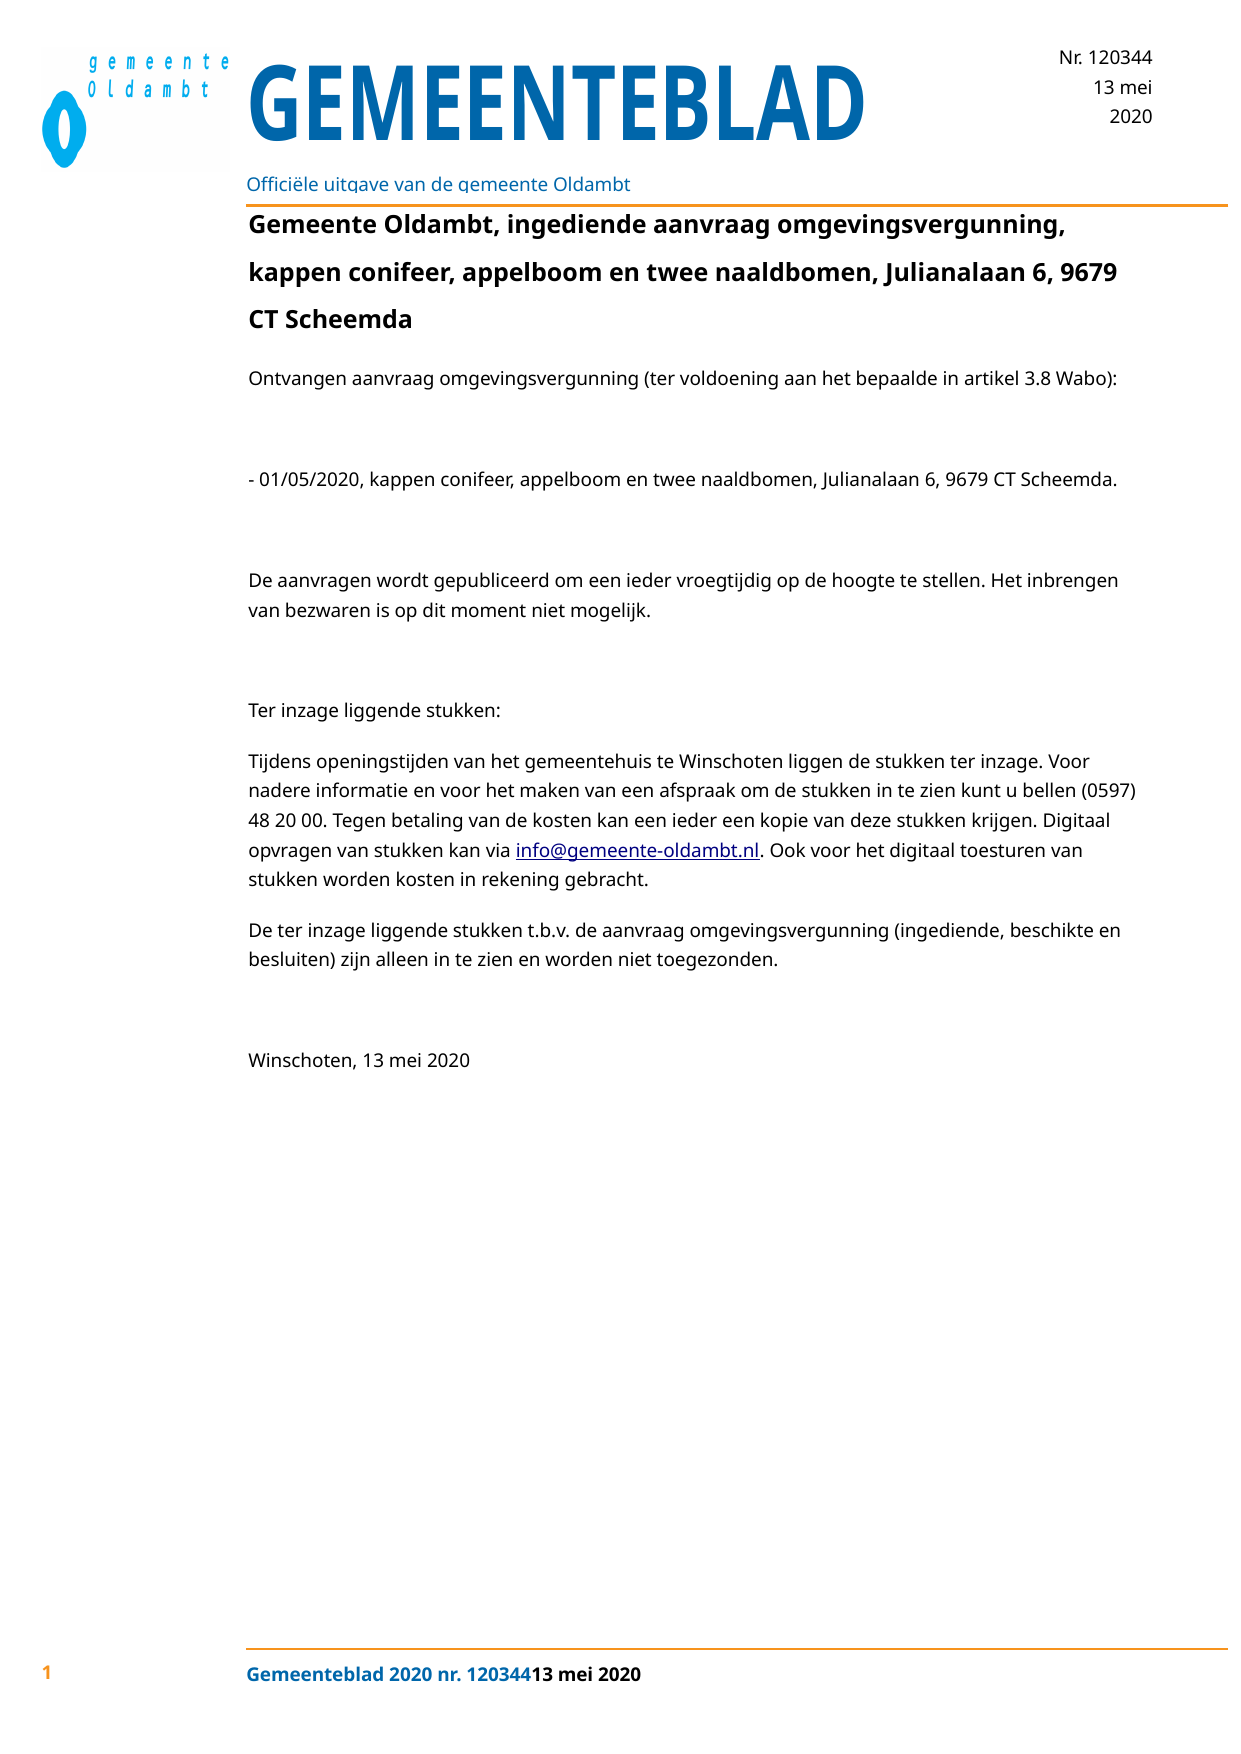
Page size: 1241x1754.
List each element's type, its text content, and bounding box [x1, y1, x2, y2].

text Ter inzage liggende stukken: [248, 698, 1152, 723]
picture [41, 47, 231, 172]
text Ontvangen aanvraag omgevingsvergunning (ter voldoening aan het bepaalde in artikel 3.8 Wabo): [248, 366, 1152, 391]
text De ter inzage liggende stukken t.b.v. de aanvraag omgevingsvergunning (ingediende, beschikte en besluiten) zijn alleen in te zien en worden niet toegezonden. [248, 917, 1152, 972]
text Winschoten, 13 mei 2020 [248, 1047, 1152, 1073]
text - 01/05/2020, kappen conifeer, appelboom en twee naaldbomen, Julianalaan 6, 9679 CT Scheemda. [248, 466, 1152, 492]
text Gemeente Oldambt, ingediende aanvraag omgevingsvergunning, kappen conifeer, appelboom en twee naaldbomen, Julianalaan 6, 9679 CT Scheemda [248, 207, 1152, 336]
text Tijdens openingstijden van het gemeentehuis te Winschoten liggen de stukken ter inzage. Voor nadere informatie en voor het maken van een afspraak om de stukken in te zien kunt u bellen (0597) 48 20 00. Tegen betaling van de kosten kan een ieder een kopie van deze stukken krijgen. Digitaal opvragen van stukken kan via info@gemeente-oldambt.nl. Ook voor het digitaal toesturen van stukken worden kosten in rekening gebracht. [248, 748, 1152, 892]
text De aanvragen wordt gepubliceerd om een ieder vroegtijdig op de hoogte te stellen. Het inbrengen van bezwaren is op dit moment niet mogelijk. [248, 567, 1152, 622]
